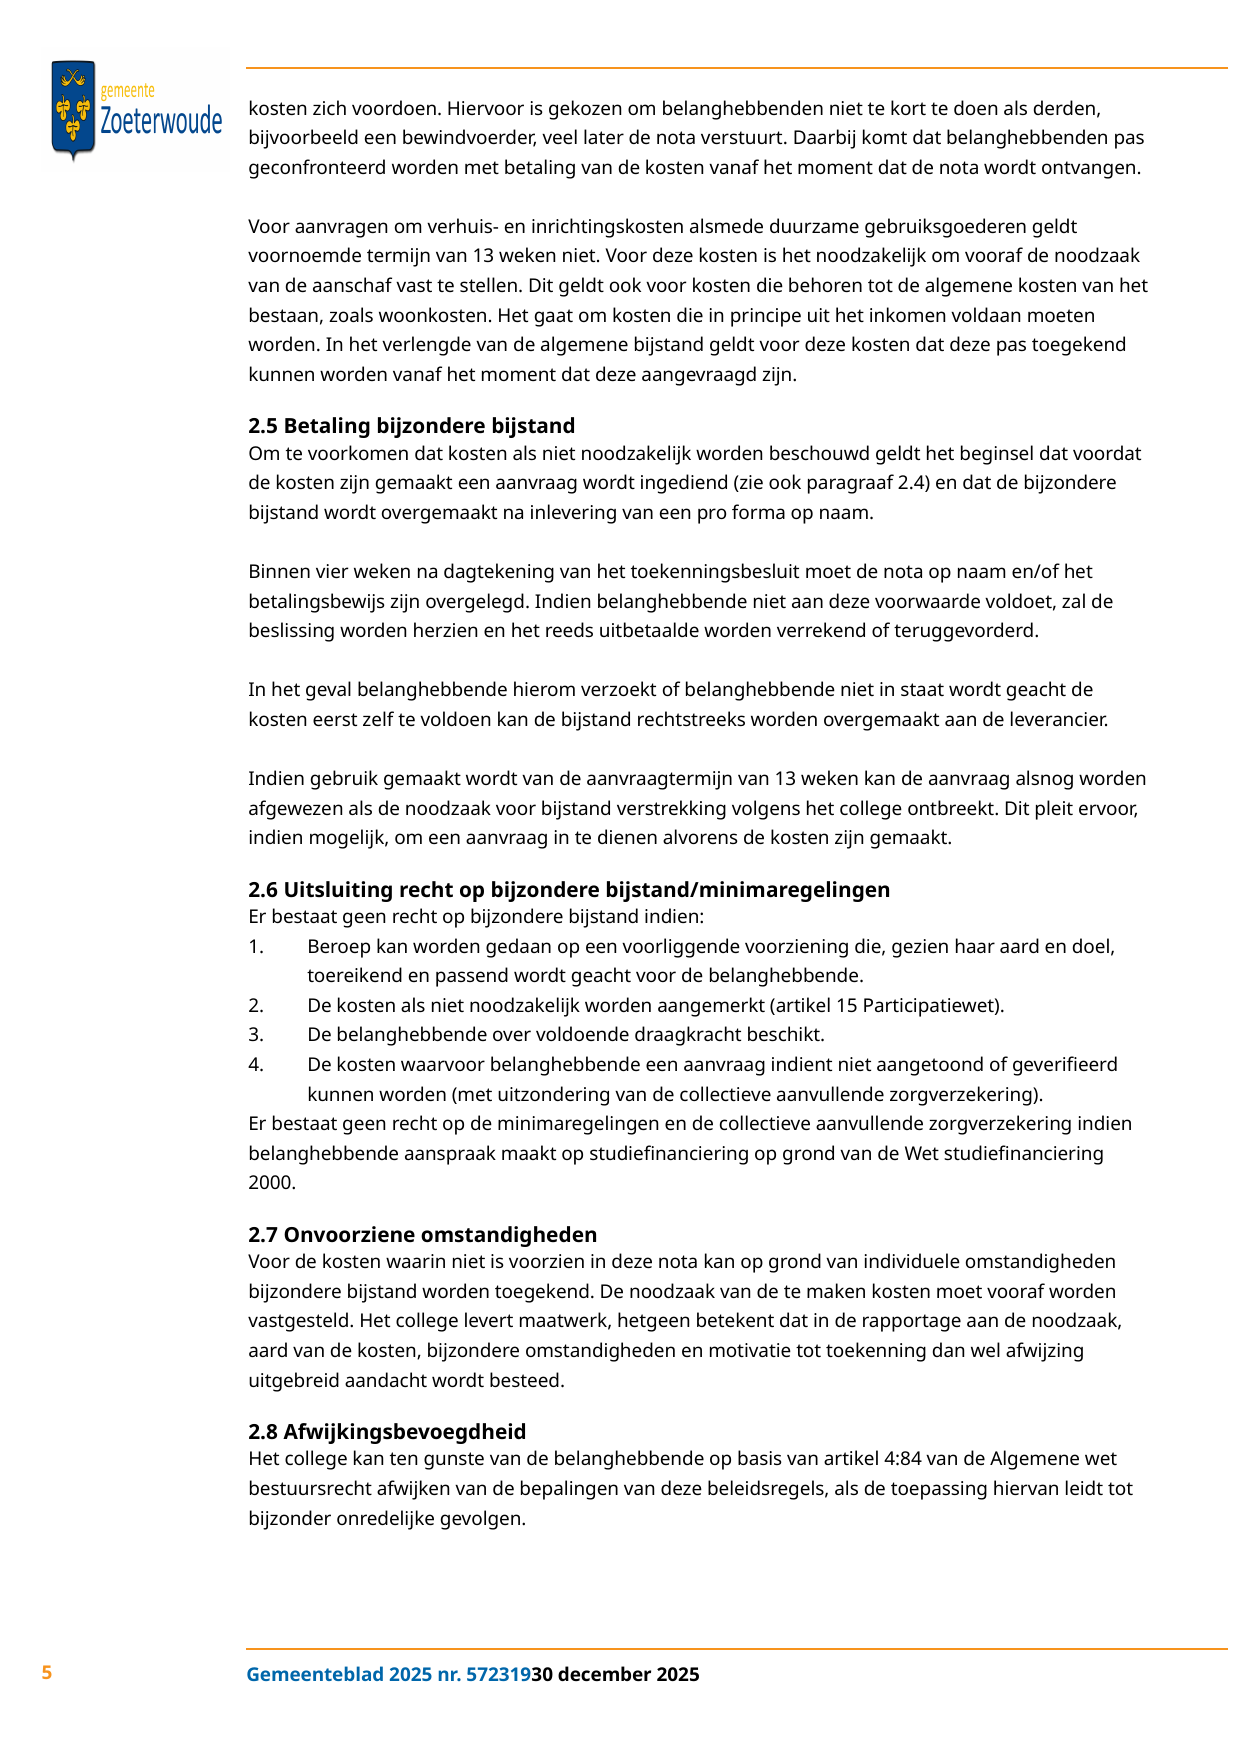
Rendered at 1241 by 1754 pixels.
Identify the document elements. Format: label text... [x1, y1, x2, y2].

list De belanghebbende over voldoende draagkracht beschikt. [248, 1022, 1152, 1047]
list De kosten waarvoor belanghebbende een aanvraag indient niet aangetoond of geverifieerd kunnen worden (met uitzondering van de collectieve aanvullende zorgverzekering). [248, 1051, 1152, 1107]
text Voor de kosten waarin niet is voorzien in deze nota kan op grond van individuele omstandigheden bijzondere bijstand worden toegekend. De noodzaak van de te maken kosten moet vooraf worden vastgesteld. Het college levert maatwerk, hetgeen betekent dat in de rapportage aan de noodzaak, aard van de kosten, bijzondere omstandigheden en motivatie tot toekenning dan wel afwijzing uitgebreid aandacht wordt besteed. [248, 1248, 1152, 1392]
text 2.7 Onvoorziene omstandigheden [248, 1220, 1152, 1248]
picture [41, 47, 231, 172]
text Binnen vier weken na dagtekening van het toekenningsbesluit moet de nota op naam en/of het betalingsbewijs zijn overgelegd. Indien belanghebbende niet aan deze voorwaarde voldoet, zal de beslissing worden herzien en het reeds uitbetaalde worden verrekend of teruggevorderd. [248, 558, 1152, 643]
text Indien gebruik gemaakt wordt van de aanvraagtermijn van 13 weken kan de aanvraag alsnog worden afgewezen als de noodzaak voor bijstand verstrekking volgens het college ontbreekt. Dit pleit ervoor, indien mogelijk, om een aanvraag in te dienen alvorens de kosten zijn gemaakt. [248, 765, 1152, 850]
text Om te voorkomen dat kosten als niet noodzakelijk worden beschouwd geldt het beginsel dat voordat de kosten zijn gemaakt een aanvraag wordt ingediend (zie ook paragraaf 2.4) en dat de bijzondere bijstand wordt overgemaakt na inlevering van een pro forma op naam. [248, 440, 1152, 525]
text In het geval belanghebbende hierom verzoekt of belanghebbende niet in staat wordt geacht de kosten eerst zelf te voldoen kan de bijstand rechtstreeks worden overgemaakt aan de leverancier. [248, 677, 1152, 732]
text Er bestaat geen recht op de minimaregelingen en de collectieve aanvullende zorgverzekering indien belanghebbende aanspraak maakt op studiefinanciering op grond van de Wet studiefinanciering 2000. [248, 1110, 1152, 1195]
text Het college kan ten gunste van de belanghebbende op basis van artikel 4:84 van de Algemene wet bestuursrecht afwijken van de bepalingen van deze beleidsregels, als de toepassing hiervan leidt tot bijzonder onredelijke gevolgen. [248, 1446, 1152, 1531]
text Er bestaat geen recht op bijzondere bijstand indien: [248, 903, 1152, 929]
text kosten zich voordoen. Hiervoor is gekozen om belanghebbenden niet te kort te doen als derden, bijvoorbeeld een bewindvoerder, veel later de nota verstuurt. Daarbij komt dat belanghebbenden pas geconfronteerd worden met betaling van de kosten vanaf het moment dat de nota wordt ontvangen. [248, 95, 1152, 180]
text 2.5 Betaling bijzondere bijstand [248, 411, 1152, 440]
text 2.6 Uitsluiting recht op bijzondere bijstand/minimaregelingen [248, 875, 1152, 903]
list De kosten als niet noodzakelijk worden aangemerkt (artikel 15 Participatiewet). [248, 992, 1152, 1018]
text Voor aanvragen om verhuis- en inrichtingskosten alsmede duurzame gebruiksgoederen geldt voornoemde termijn van 13 weken niet. Voor deze kosten is het noodzakelijk om vooraf de noodzaak van de aanschaf vast te stellen. Dit geldt ook voor kosten die behoren tot de algemene kosten van het bestaan, zoals woonkosten. Het gaat om kosten die in principe uit het inkomen voldaan moeten worden. In het verlengde van de algemene bijstand geldt voor deze kosten dat deze pas toegekend kunnen worden vanaf het moment dat deze aangevraagd zijn. [248, 213, 1152, 387]
list Beroep kan worden gedaan op een voorliggende voorziening die, gezien haar aard en doel, toereikend en passend wordt geacht voor de belanghebbende. [248, 933, 1152, 988]
text 2.8 Afwijkingsbevoegdheid [248, 1417, 1152, 1446]
